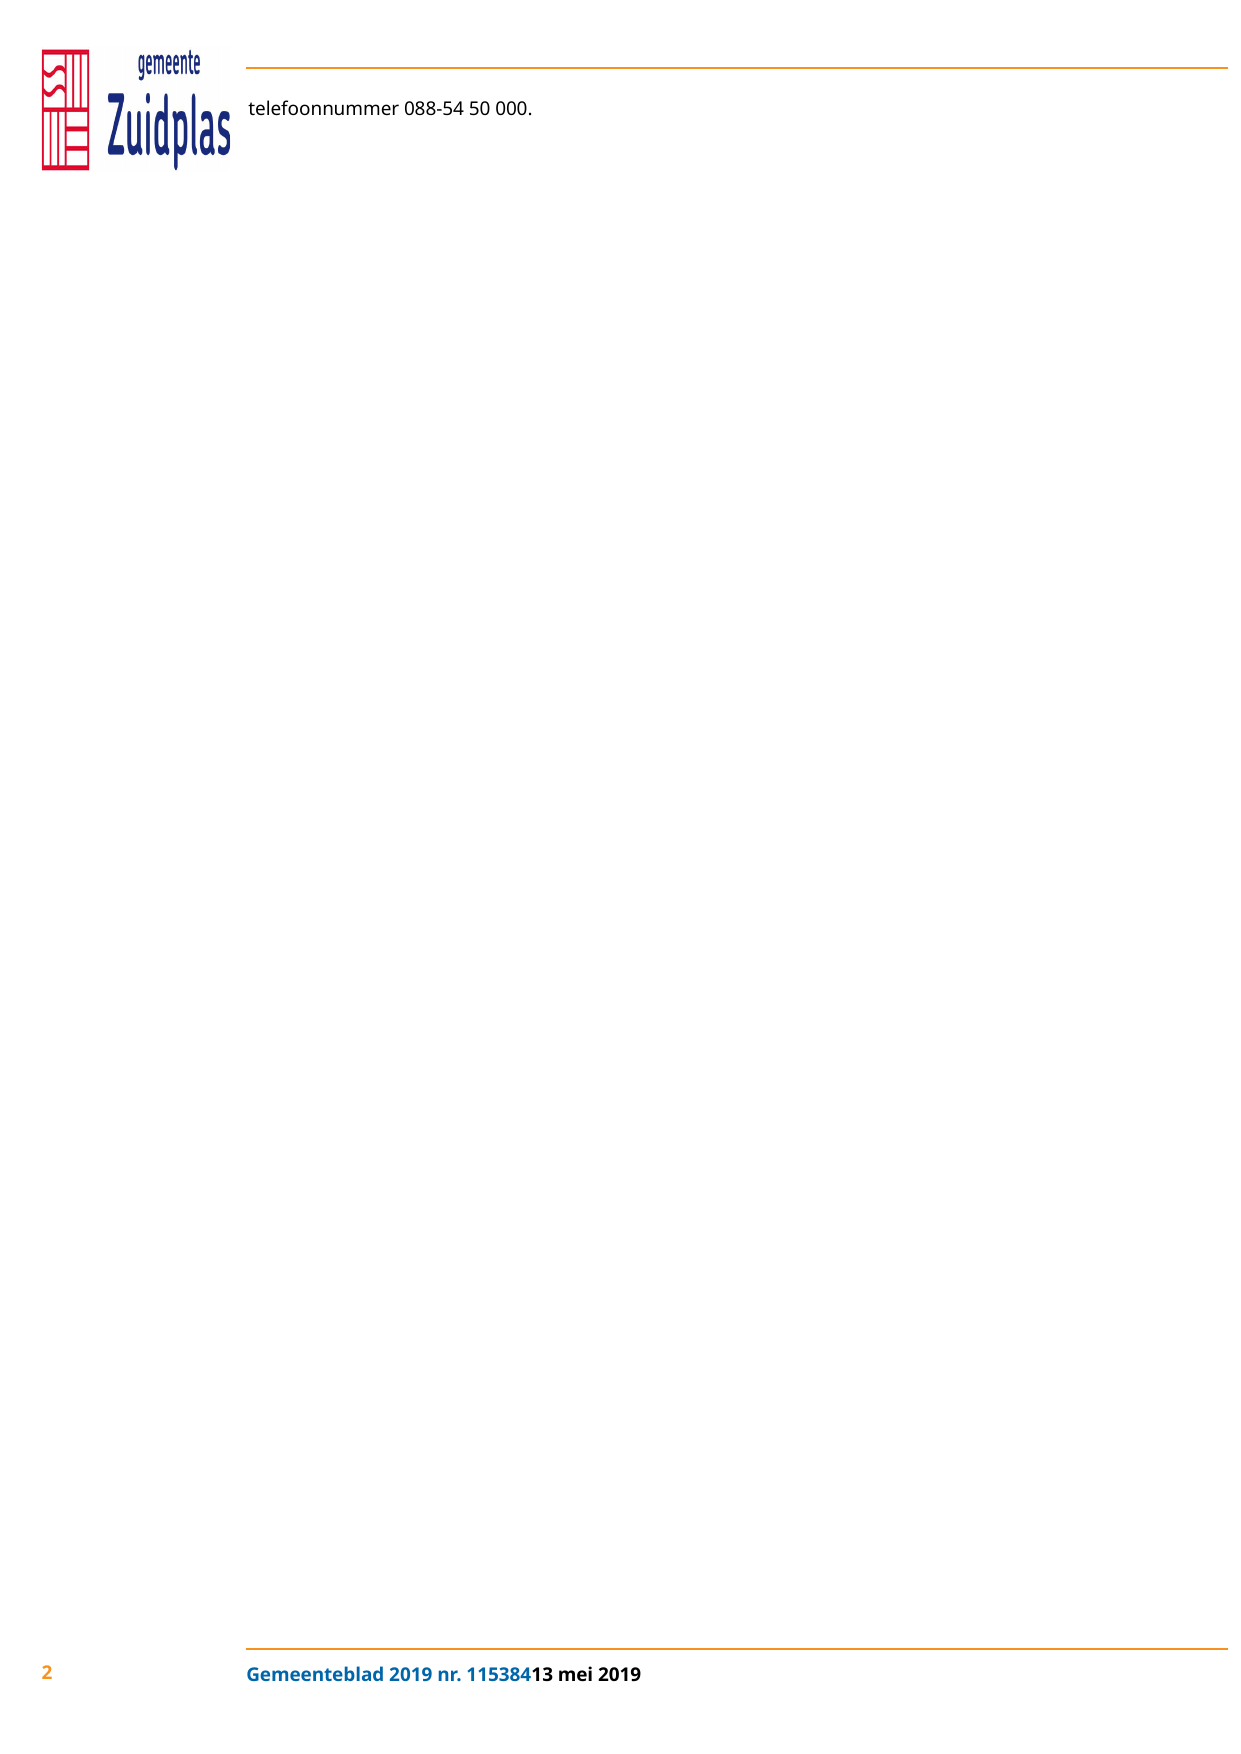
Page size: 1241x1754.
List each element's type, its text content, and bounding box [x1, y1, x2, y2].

picture [41, 47, 231, 172]
text telefoonnummer 088-54 50 000. [248, 95, 1152, 121]
